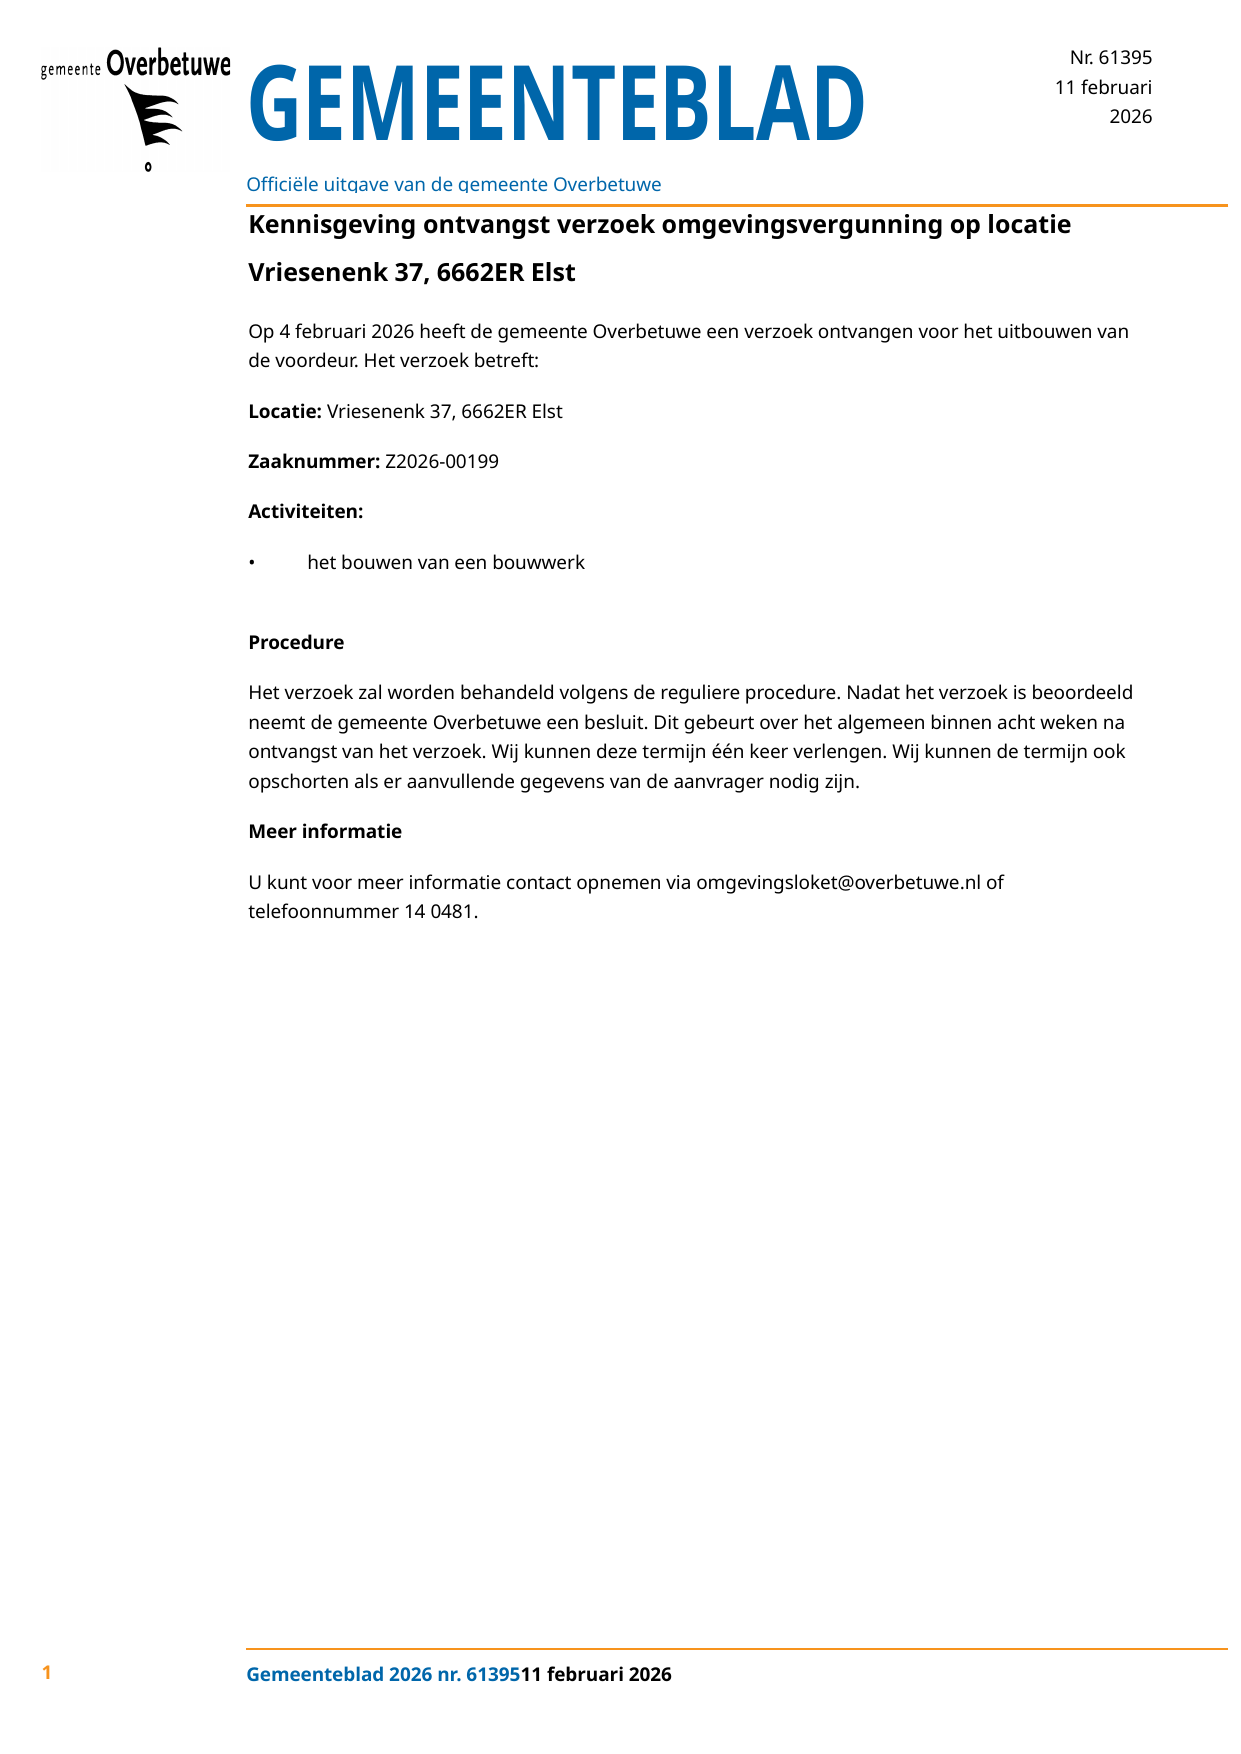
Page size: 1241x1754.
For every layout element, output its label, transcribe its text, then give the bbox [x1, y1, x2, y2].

list het bouwen van een bouwwerk [248, 549, 1152, 575]
text Op 4 februari 2026 heeft de gemeente Overbetuwe een verzoek ontvangen voor het uitbouwen van de voordeur. Het verzoek betreft: [248, 318, 1152, 373]
text Meer informatie [248, 819, 1152, 844]
text Het verzoek zal worden behandeld volgens de reguliere procedure. Nadat het verzoek is beoordeeld neemt de gemeente Overbetuwe een besluit. Dit gebeurt over het algemeen binnen acht weken na ontvangst van het verzoek. Wij kunnen deze termijn één keer verlengen. Wij kunnen de termijn ook opschorten als er aanvullende gegevens van de aanvrager nodig zijn. [248, 679, 1152, 794]
text Procedure [248, 629, 1152, 655]
text Kennisgeving ontvangst verzoek omgevingsvergunning op locatie Vriesenenk 37, 6662ER Elst [248, 207, 1152, 288]
text Locatie: Vriesenenk 37, 6662ER Elst [248, 398, 1152, 424]
picture [41, 47, 231, 172]
text Activiteiten: [248, 499, 1152, 524]
text Zaaknummer: Z2026-00199 [248, 448, 1152, 474]
text U kunt voor meer informatie contact opnemen via omgevingsloket@overbetuwe.nl of telefoonnummer 14 0481. [248, 869, 1152, 924]
